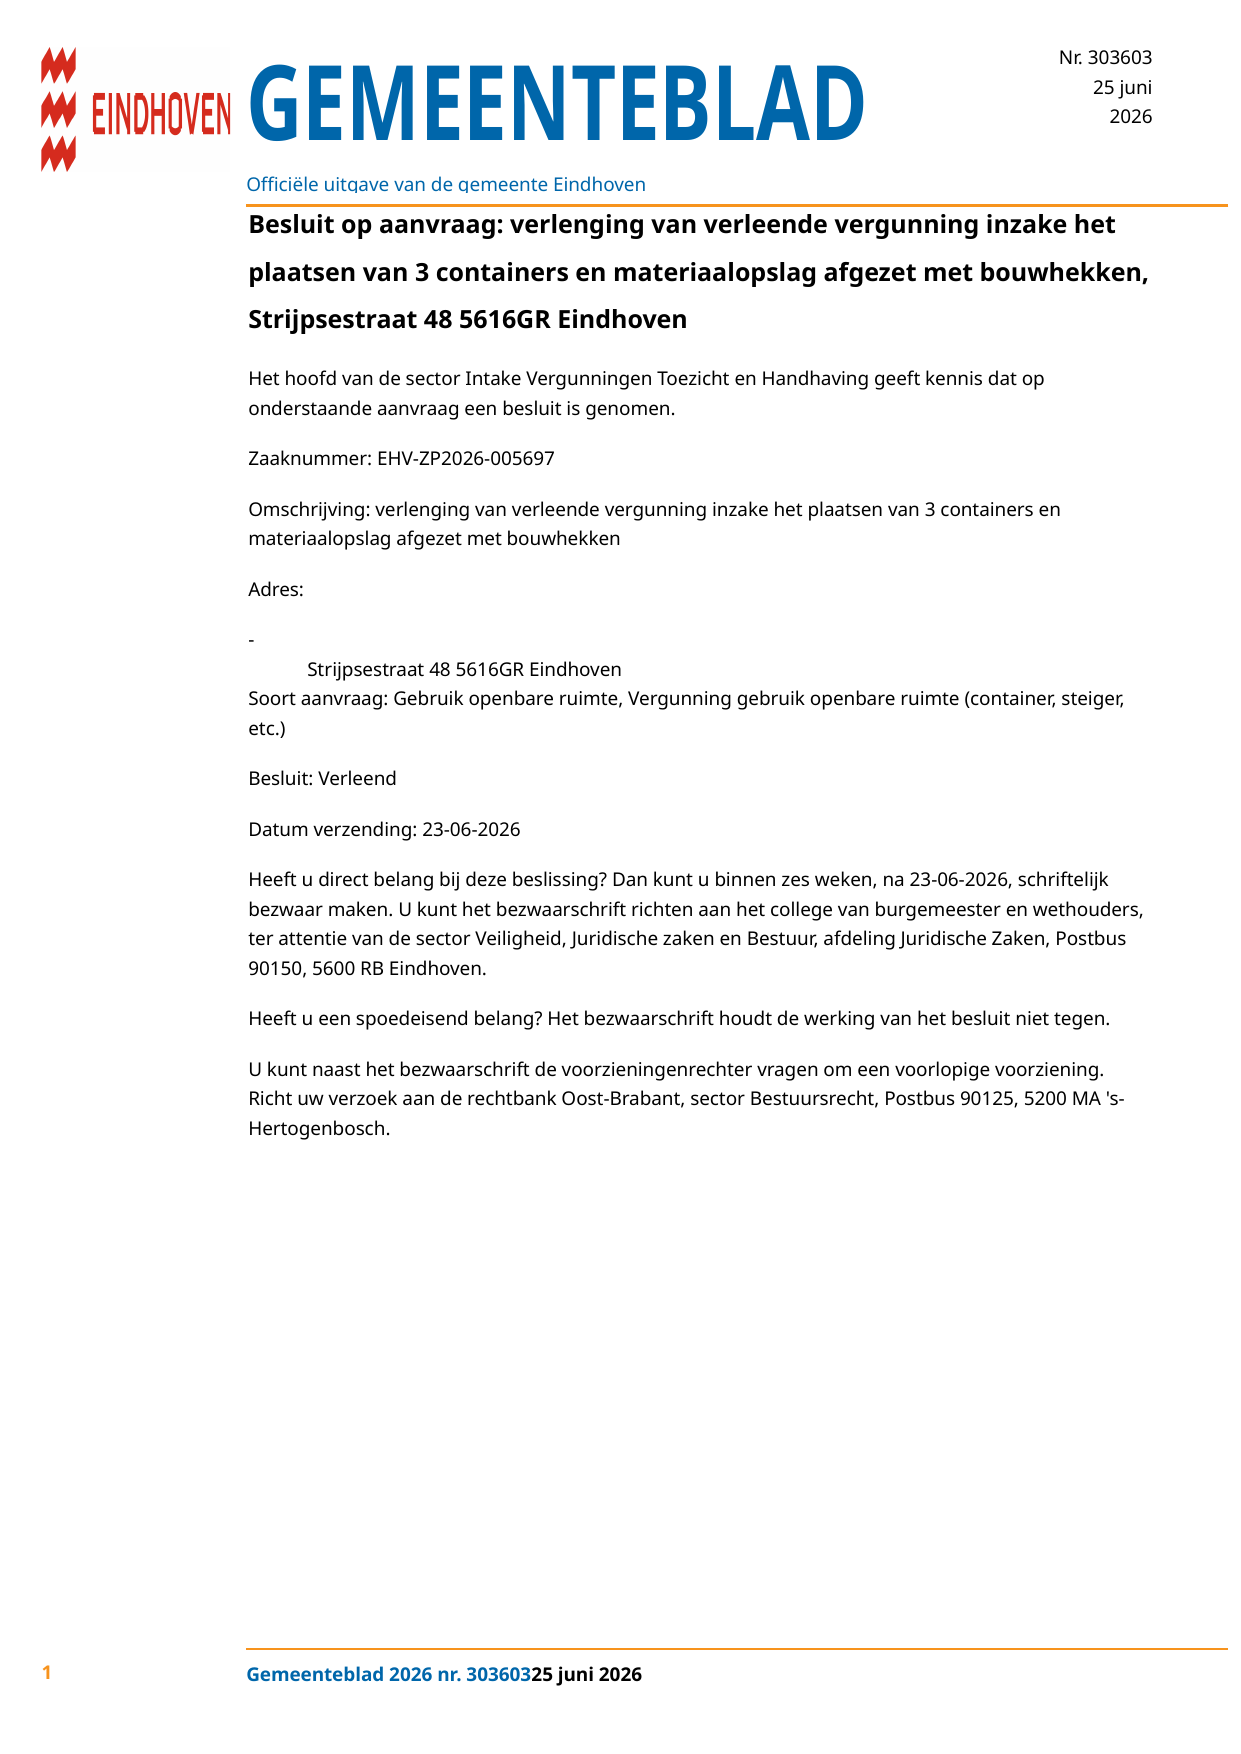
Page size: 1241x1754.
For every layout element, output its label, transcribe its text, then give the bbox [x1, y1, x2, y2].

text Besluit: Verleend [248, 766, 1152, 791]
text Soort aanvraag: Gebruik openbare ruimte, Vergunning gebruik openbare ruimte (container, steiger, etc.) [248, 686, 1152, 741]
list Strijpsestraat 48 5616GR Eindhoven [248, 656, 1152, 682]
text Heeft u een spoedeisend belang? Het bezwaarschrift houdt de werking van het besluit niet tegen. [248, 1006, 1152, 1031]
text Besluit op aanvraag: verlenging van verleende vergunning inzake het plaatsen van 3 containers en materiaalopslag afgezet met bouwhekken, Strijpsestraat 48 5616GR Eindhoven [248, 207, 1152, 336]
text Datum verzending: 23-06-2026 [248, 816, 1152, 842]
picture [41, 47, 231, 172]
text Adres: [248, 576, 1152, 602]
text Het hoofd van de sector Intake Vergunningen Toezicht en Handhaving geeft kennis dat op onderstaande aanvraag een besluit is genomen. [248, 366, 1152, 421]
text Heeft u direct belang bij deze beslissing? Dan kunt u binnen zes weken, na 23-06-2026, schriftelijk bezwaar maken. U kunt het bezwaarschrift richten aan het college van burgemeester en wethouders, ter attentie van de sector Veiligheid, Juridische zaken en Bestuur, afdeling Juridische Zaken, Postbus 90150, 5600 RB Eindhoven. [248, 866, 1152, 981]
text U kunt naast het bezwaarschrift de voorzieningenrechter vragen om een voorlopige voorziening. Richt uw verzoek aan de rechtbank Oost-Brabant, sector Bestuursrecht, Postbus 90125, 5200 MA 's-Hertogenbosch. [248, 1056, 1152, 1141]
text Omschrijving: verlenging van verleende vergunning inzake het plaatsen van 3 containers en materiaalopslag afgezet met bouwhekken [248, 496, 1152, 551]
text Zaaknummer: EHV-ZP2026-005697 [248, 446, 1152, 471]
